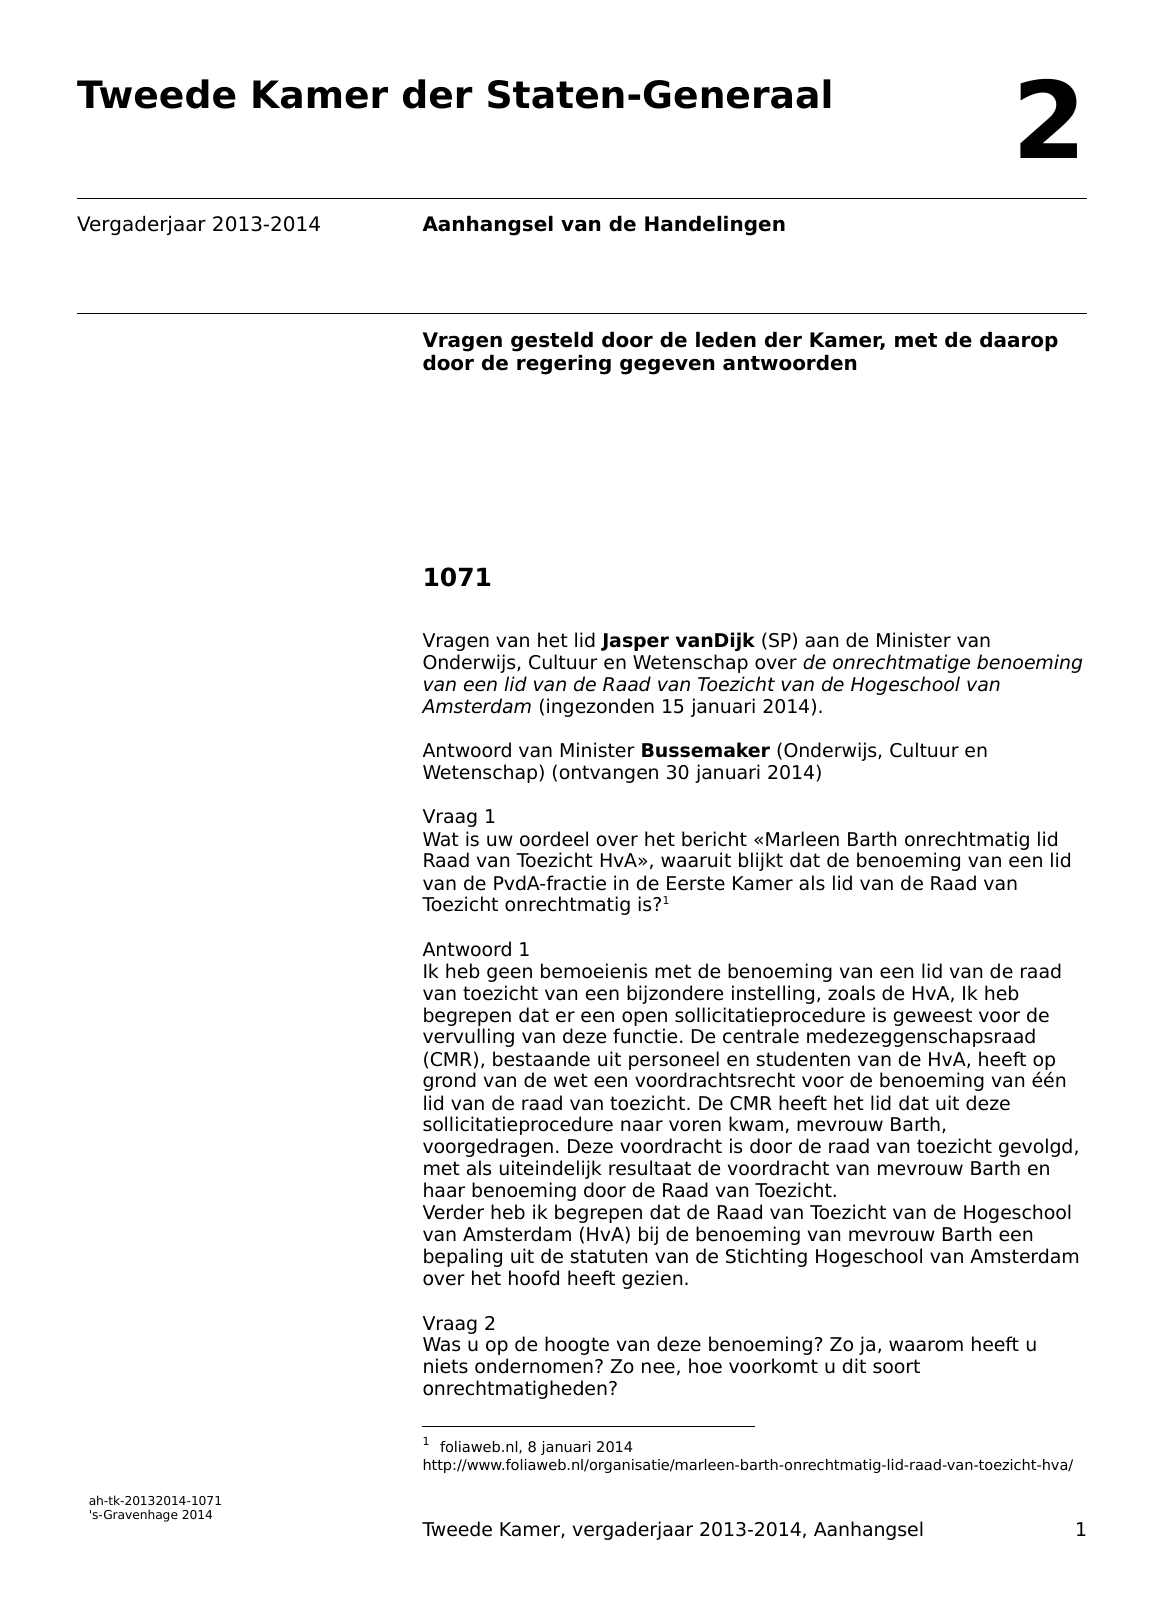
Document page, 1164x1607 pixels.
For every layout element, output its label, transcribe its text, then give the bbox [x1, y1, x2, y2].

text Ik heb geen bemoeienis met de benoeming van een lid van de raad van toezicht van een bijzondere instelling, zoals de HvA, Ik heb begrepen dat er een open sollicitatieprocedure is geweest voor de vervulling van deze functie. De centrale medezeggenschapsraad (CMR), bestaande uit personeel en studenten van de HvA, heeft op grond van de wet een voordrachtsrecht voor de benoeming van één lid van de raad van toezicht. De CMR heeft het lid dat uit deze sollicitatieprocedure naar voren kwam, mevrouw Barth, voorgedragen. Deze voordracht is door de raad van toezicht gevolgd, met als uiteindelijk resultaat de voordracht van mevrouw Barth en haar benoeming door de Raad van Toezicht. [422, 961, 1087, 1202]
table_cell Aanhangsel van de Handelingen [422, 199, 1087, 313]
text http://www.foliaweb.nl/organisatie/marleen-barth-onrechtmatig-lid-raad-van-toezicht-hva/ [422, 1457, 1087, 1474]
text Antwoord van Minister Bussemaker (Onderwijs, Cultuur en Wetenschap) (ontvangen 30 januari 2014) [422, 740, 1087, 784]
text Was u op de hoogte van deze benoeming? Zo ja, waarom heeft u niets ondernomen? Zo nee, hoe voorkomt u dit soort onrechtmatigheden? [422, 1334, 1087, 1400]
text Vraag 1 [422, 806, 1087, 828]
text Wat is uw oordeel over het bericht «Marleen Barth onrechtmatig lid Raad van Toezicht HvA», waaruit blijkt dat de benoeming van een lid van de PvdA-fractie in de Eerste Kamer als lid van de Raad van Toezicht onrechtmatig is? [422, 828, 1087, 916]
text Antwoord 1 [422, 938, 1087, 961]
table_cell Vragen gesteld door de leden der Kamer, met de daarop door de regering gegeven antwoorden [422, 314, 1087, 375]
table_cell Vergaderjaar 2013-2014 [77, 199, 422, 313]
table_header 2 [886, 59, 1087, 198]
table_header Tweede Kamer der Staten-Generaal [77, 59, 886, 198]
text Verder heb ik begrepen dat de Raad van Toezicht van de Hogeschool van Amsterdam (HvA) bij de benoeming van mevrouw Barth een bepaling uit de statuten van de Stichting Hogeschool van Amsterdam over het hoofd heeft gezien. [422, 1202, 1087, 1290]
table_cell [77, 314, 422, 375]
text 1071 [422, 563, 1087, 592]
text Vragen van het lid Jasper vanDijk (SP) aan de Minister van Onderwijs, Cultuur en Wetenschap over de onrechtmatige benoeming van een lid van de Raad van Toezicht van de Hogeschool van Amsterdam (ingezonden 15 januari 2014). [422, 630, 1087, 718]
text foliaweb.nl, 8 januari 2014 [422, 1435, 1087, 1457]
text Vraag 2 [422, 1312, 1087, 1334]
text 's-Gravenhage 2014 [88, 1508, 323, 1522]
text ah-tk-20132014-1071 [88, 1494, 323, 1508]
